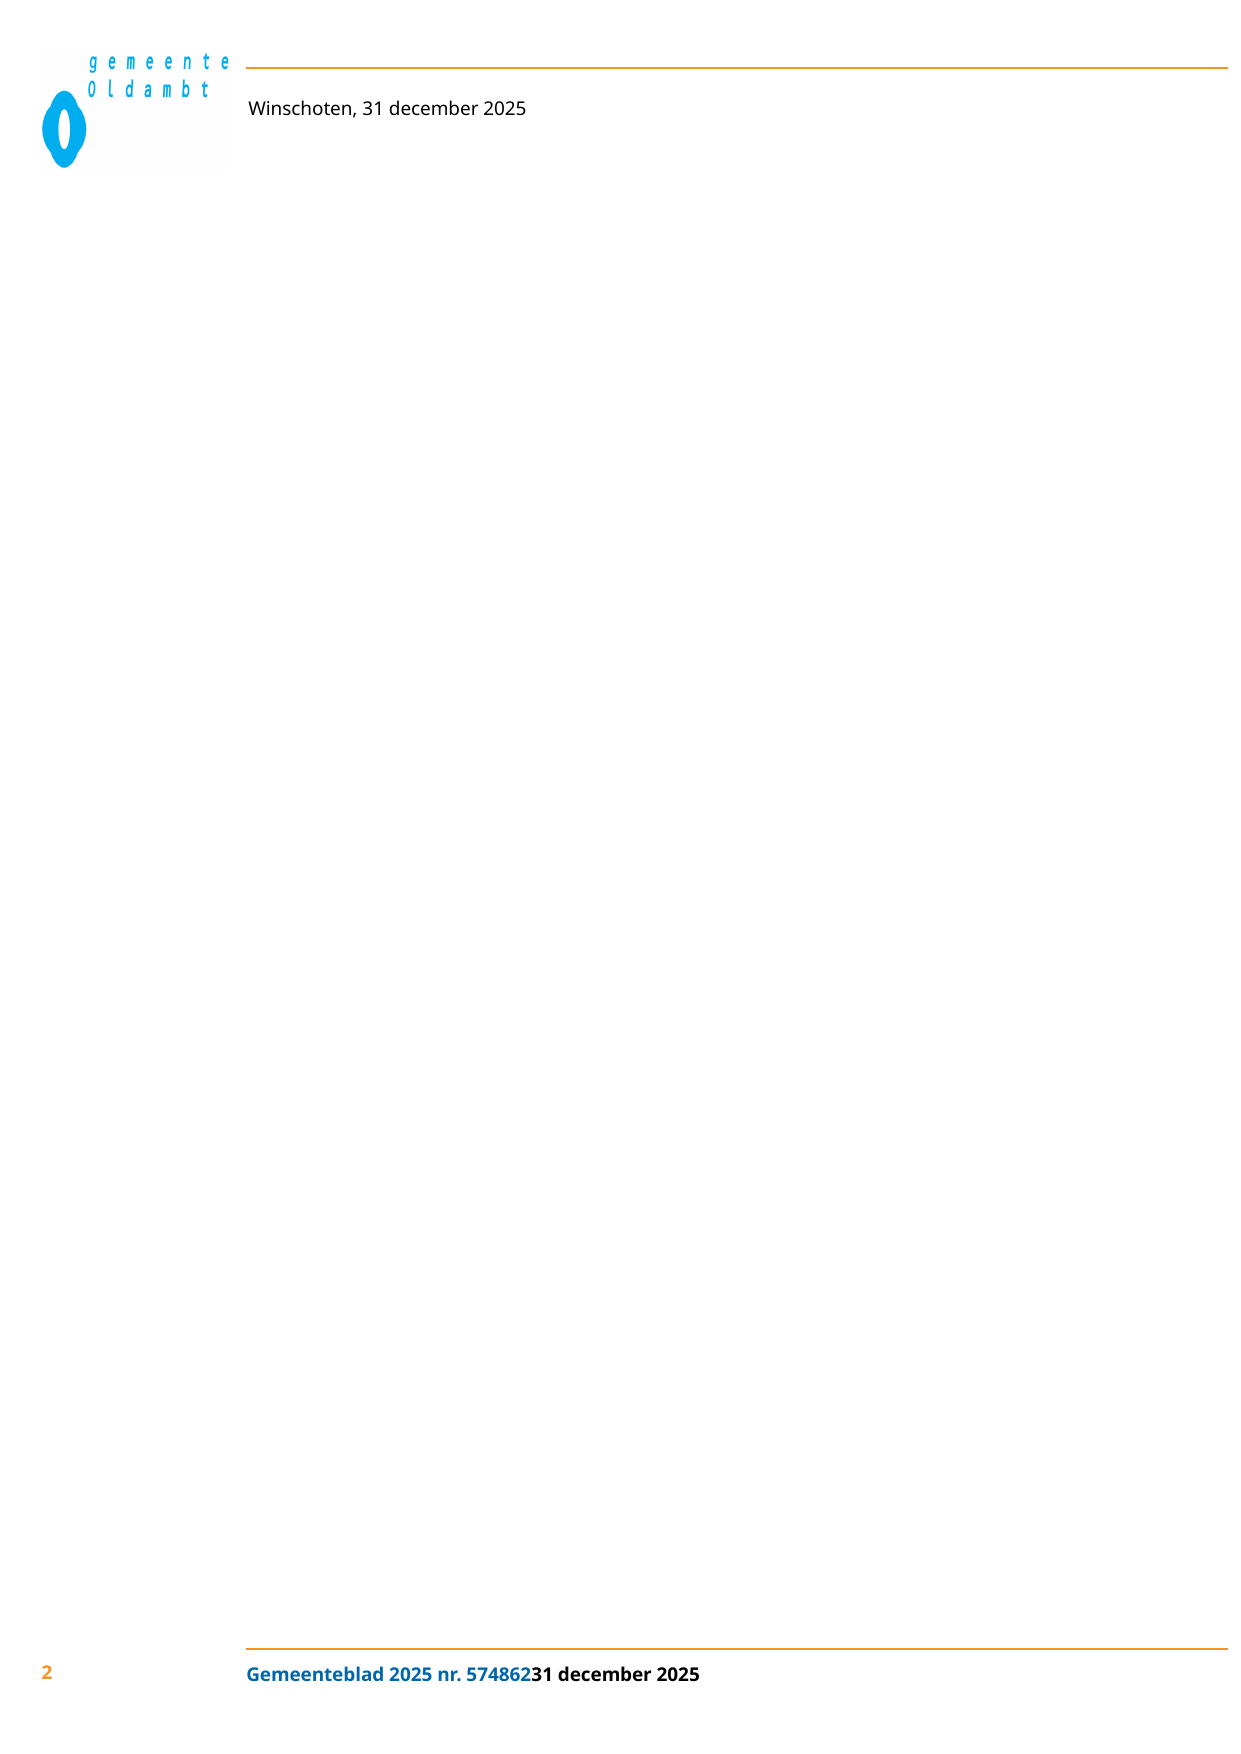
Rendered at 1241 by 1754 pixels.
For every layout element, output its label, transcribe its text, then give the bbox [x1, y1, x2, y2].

text Winschoten, 31 december 2025 [248, 95, 1152, 121]
picture [41, 47, 231, 172]
